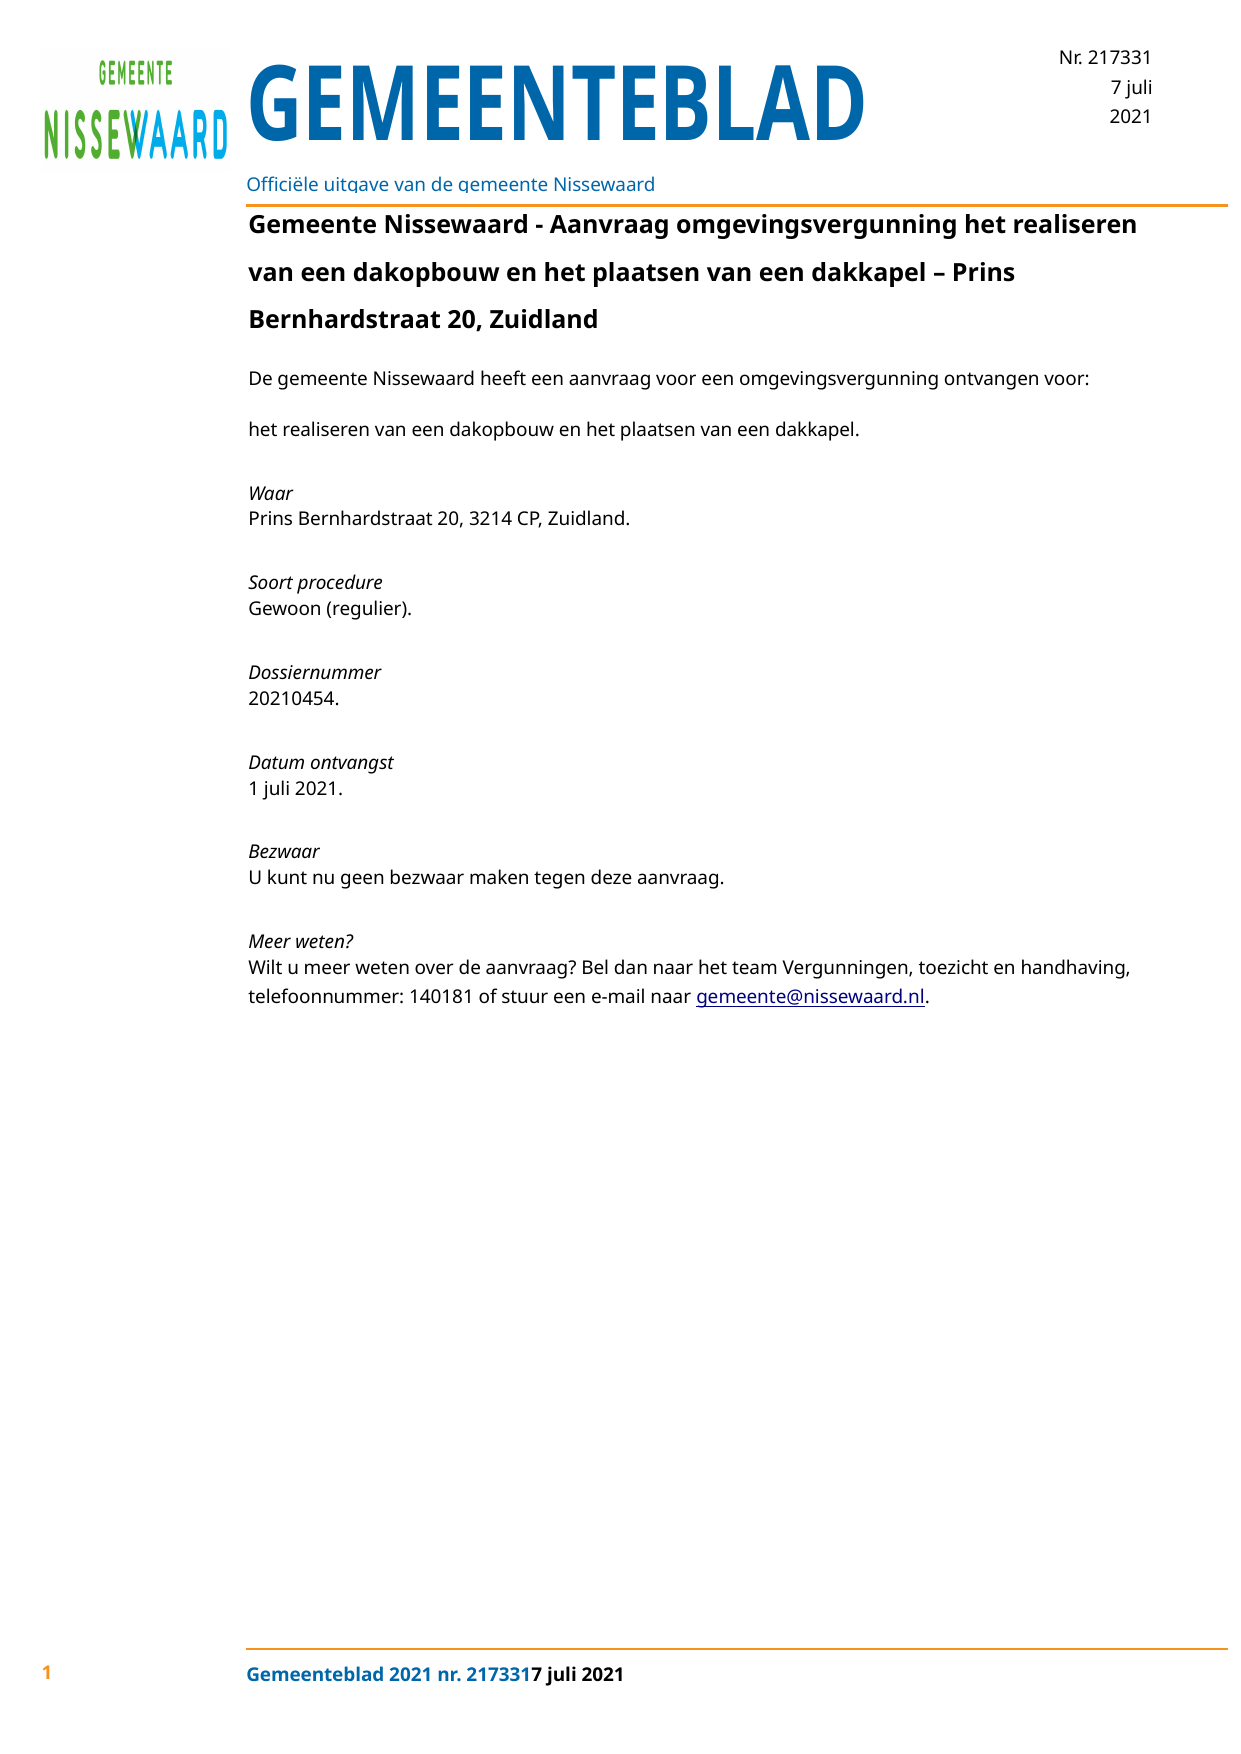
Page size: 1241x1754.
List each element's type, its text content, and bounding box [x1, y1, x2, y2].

text Dossiernummer [248, 659, 1152, 685]
text 1 juli 2021. [248, 775, 1152, 800]
text De gemeente Nissewaard heeft een aanvraag voor een omgevingsvergunning ontvangen voor: [248, 366, 1152, 391]
text Meer weten? [248, 928, 1152, 954]
text 20210454. [248, 685, 1152, 711]
text Datum ontvangst [248, 749, 1152, 775]
text het realiseren van een dakopbouw en het plaatsen van een dakkapel. [248, 416, 1152, 442]
text Waar [248, 480, 1152, 506]
text Bezwaar [248, 839, 1152, 864]
text Gewoon (regulier). [248, 595, 1152, 621]
text Wilt u meer weten over de aanvraag? Bel dan naar het team Vergunningen, toezicht en handhaving, telefoonnummer: 140181 of stuur een e-mail naar gemeente@nissewaard.nl. [248, 954, 1152, 1009]
text Soort procedure [248, 569, 1152, 595]
picture [41, 47, 231, 172]
text U kunt nu geen bezwaar maken tegen deze aanvraag. [248, 864, 1152, 890]
text Prins Bernhardstraat 20, 3214 CP, Zuidland. [248, 506, 1152, 531]
text Gemeente Nissewaard - Aanvraag omgevingsvergunning het realiseren van een dakopbouw en het plaatsen van een dakkapel – Prins Bernhardstraat 20, Zuidland [248, 207, 1152, 336]
